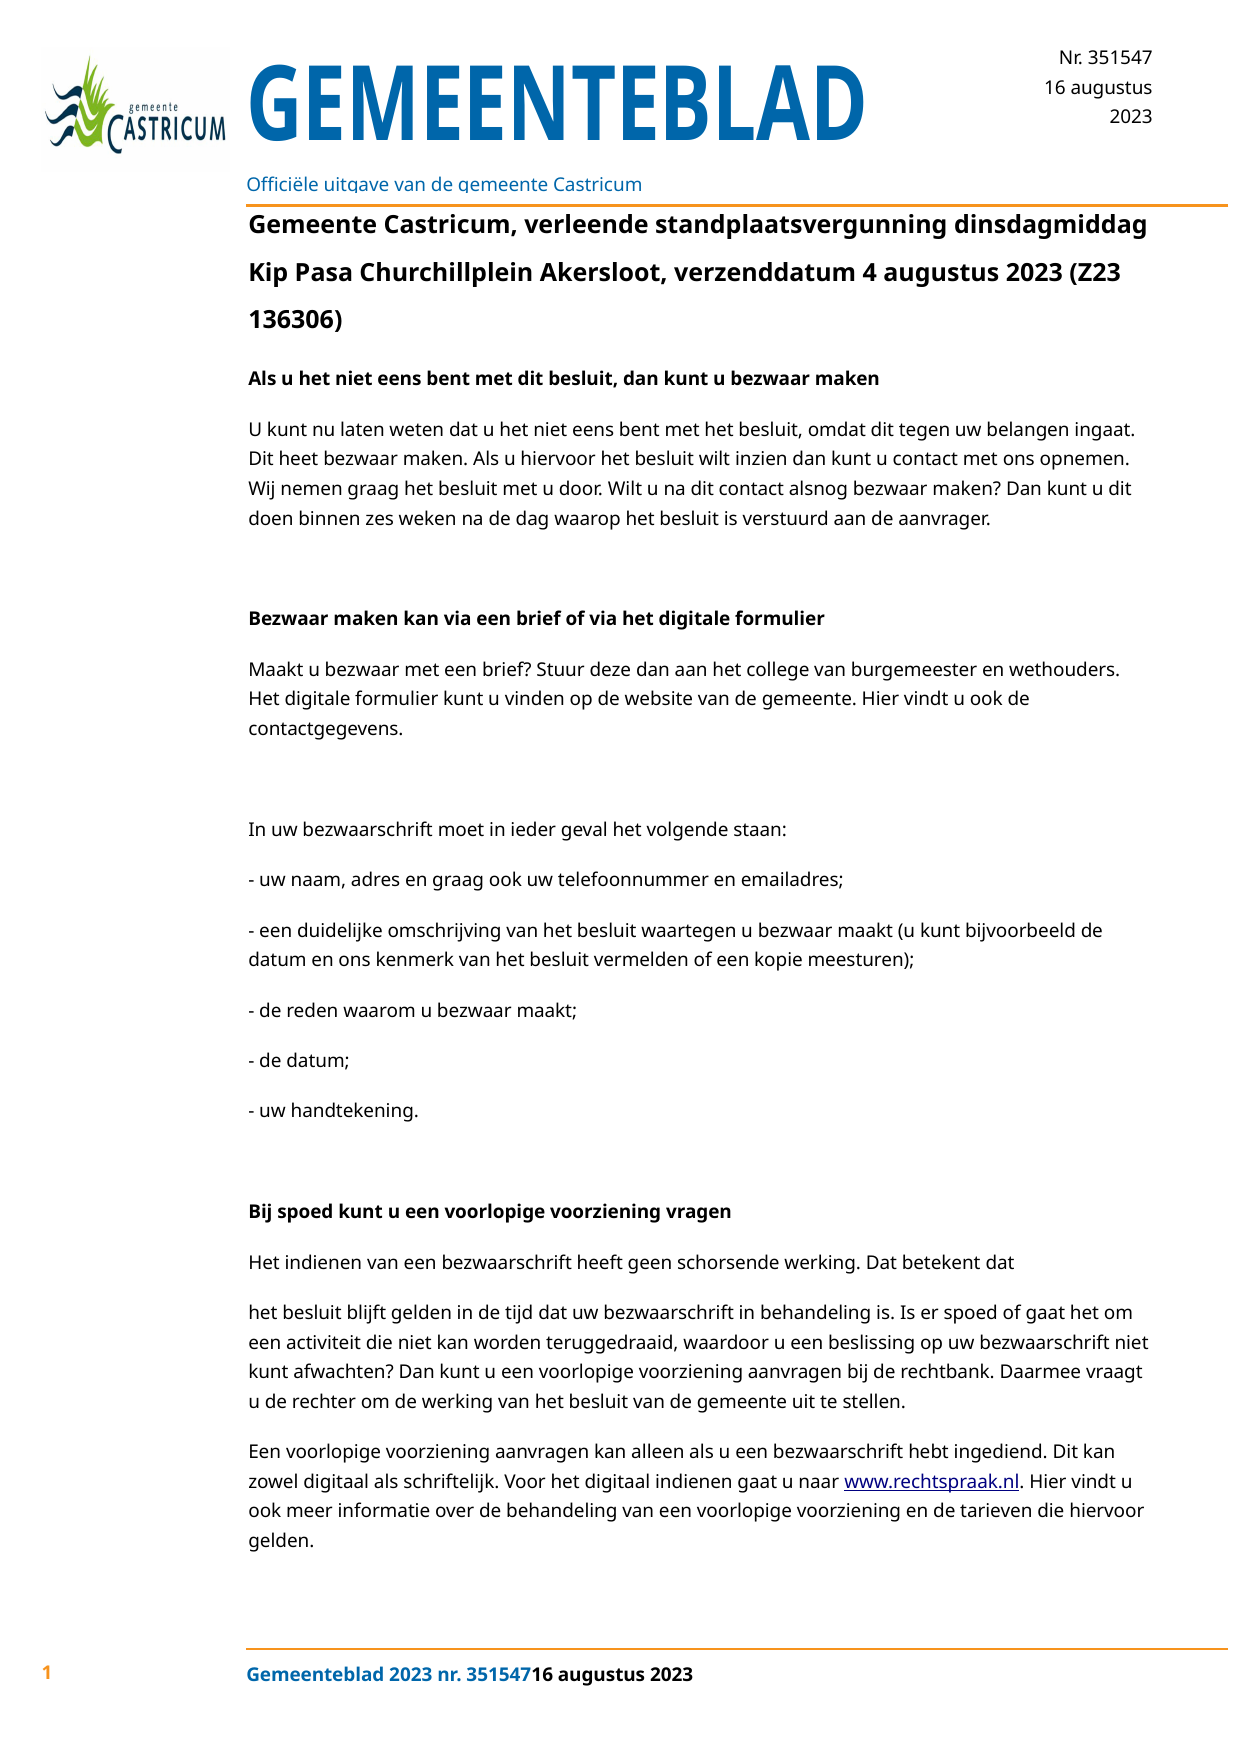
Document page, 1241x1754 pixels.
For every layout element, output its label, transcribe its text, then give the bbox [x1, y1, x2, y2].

text - de datum; [248, 1047, 1152, 1073]
picture [41, 47, 231, 172]
text - uw naam, adres en graag ook uw telefoonnummer en emailadres; [248, 866, 1152, 892]
text - de reden waarom u bezwaar maakt; [248, 997, 1152, 1022]
text Bezwaar maken kan via een brief of via het digitale formulier [248, 606, 1152, 631]
text Bij spoed kunt u een voorlopige voorziening vragen [248, 1198, 1152, 1224]
text U kunt nu laten weten dat u het niet eens bent met het besluit, omdat dit tegen uw belangen ingaat. Dit heet bezwaar maken. Als u hiervoor het besluit wilt inzien dan kunt u contact met ons opnemen. Wij nemen graag het besluit met u door. Wilt u na dit contact alsnog bezwaar maken? Dan kunt u dit doen binnen zes weken na de dag waarop het besluit is verstuurd aan de aanvrager. [248, 416, 1152, 530]
text Maakt u bezwaar met een brief? Stuur deze dan aan het college van burgemeester en wethouders. Het digitale formulier kunt u vinden op de website van de gemeente. Hier vindt u ook de contactgegevens. [248, 656, 1152, 741]
text Het indienen van een bezwaarschrift heeft geen schorsende werking. Dat betekent dat [248, 1249, 1152, 1274]
text - een duidelijke omschrijving van het besluit waartegen u bezwaar maakt (u kunt bijvoorbeeld de datum en ons kenmerk van het besluit vermelden of een kopie meesturen); [248, 917, 1152, 972]
text Gemeente Castricum, verleende standplaatsvergunning dinsdagmiddag Kip Pasa Churchillplein Akersloot, verzenddatum 4 augustus 2023 (Z23 136306) [248, 207, 1152, 336]
text Als u het niet eens bent met dit besluit, dan kunt u bezwaar maken [248, 366, 1152, 391]
text Een voorlopige voorziening aanvragen kan alleen als u een bezwaarschrift hebt ingediend. Dit kan zowel digitaal als schriftelijk. Voor het digitaal indienen gaat u naar www.rechtspraak.nl. Hier vindt u ook meer informatie over de behandeling van een voorlopige voorziening en de tarieven die hiervoor gelden. [248, 1438, 1152, 1553]
text - uw handtekening. [248, 1098, 1152, 1123]
text In uw bezwaarschrift moet in ieder geval het volgende staan: [248, 816, 1152, 842]
text het besluit blijft gelden in de tijd dat uw bezwaarschrift in behandeling is. Is er spoed of gaat het om een activiteit die niet kan worden teruggedraaid, waardoor u een beslissing op uw bezwaarschrift niet kunt afwachten? Dan kunt u een voorlopige voorziening aanvragen bij de rechtbank. Daarmee vraagt u de rechter om de werking van het besluit van de gemeente uit te stellen. [248, 1299, 1152, 1414]
